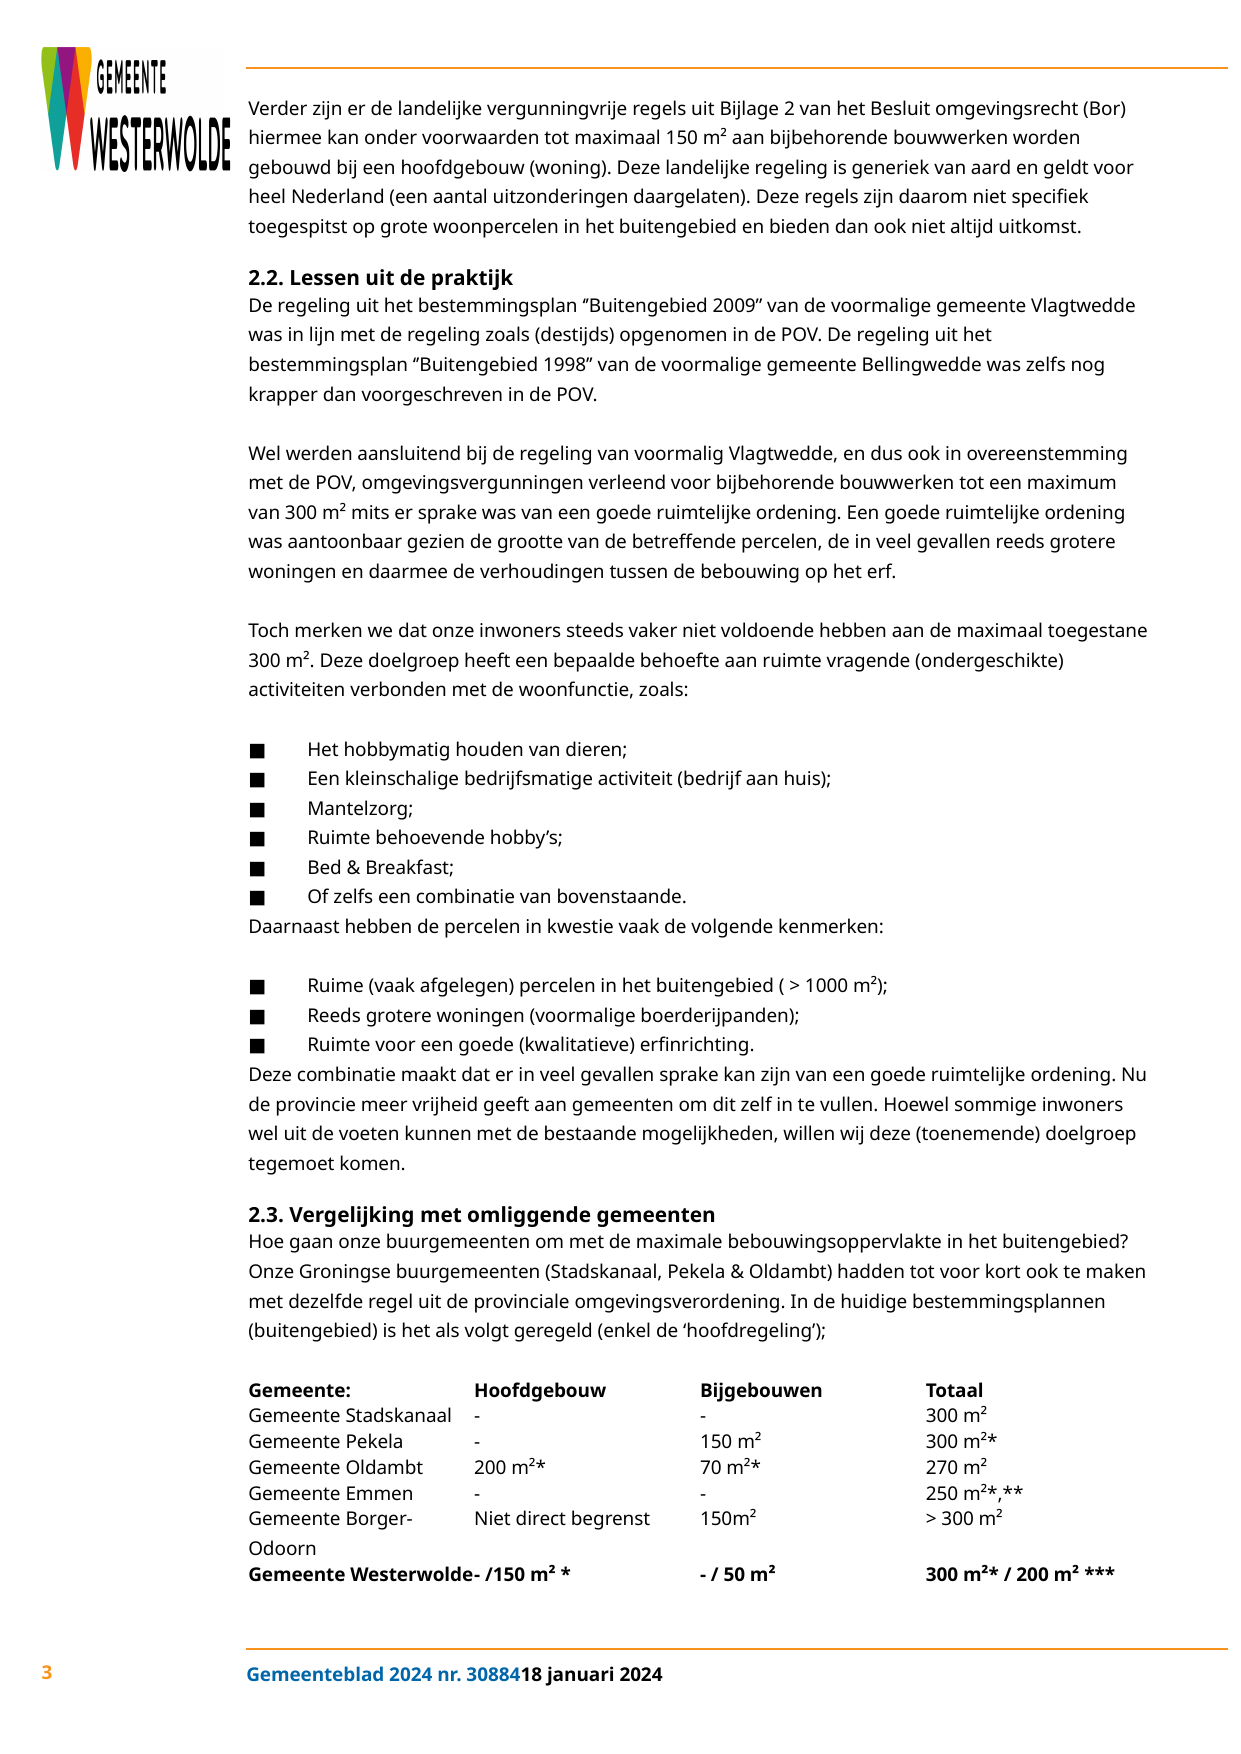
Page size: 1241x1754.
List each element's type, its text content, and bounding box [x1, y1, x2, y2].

list Reeds grotere woningen (voormalige boerderijpanden); [248, 1002, 1152, 1028]
table_cell - [700, 1480, 926, 1505]
list Ruimte voor een goede (kwalitatieve) erfinrichting. [248, 1032, 1152, 1057]
table_cell - / 50 m² [700, 1561, 926, 1586]
table_cell Gemeente Stadskanaal [248, 1403, 474, 1428]
table_cell - [700, 1403, 926, 1428]
table_cell > 300 m² [926, 1505, 1152, 1561]
list Een kleinschalige bedrijfsmatige activiteit (bedrijf aan huis); [248, 765, 1152, 791]
table_cell Gemeente Westerwolde [248, 1561, 474, 1586]
table_header Totaal [926, 1377, 1152, 1402]
table_cell - [474, 1428, 700, 1454]
list Ruime (vaak afgelegen) percelen in het buitengebied ( > 1000 m²); [248, 972, 1152, 998]
table_cell - [474, 1480, 700, 1505]
table_header Gemeente: [248, 1377, 474, 1402]
table_header Hoofdgebouw [474, 1377, 700, 1402]
table_cell 270 m² [926, 1454, 1152, 1480]
table_cell Gemeente Borger-Odoorn [248, 1505, 474, 1561]
list Of zelfs een combinatie van bovenstaande. [248, 884, 1152, 909]
picture [41, 47, 231, 172]
table_cell 70 m²* [700, 1454, 926, 1480]
text Hoe gaan onze buurgemeenten om met de maximale bebouwingsoppervlakte in het buitengebied? Onze Groningse buurgemeenten (Stadskanaal, Pekela & Oldambt) hadden tot voor kort ook te maken met dezelfde regel uit de provinciale omgevingsverordening. In de huidige bestemmingsplannen (buitengebied) is het als volgt geregeld (enkel de ‘hoofdregeling’); [248, 1229, 1152, 1343]
table_cell 200 m²* [474, 1454, 700, 1480]
table_cell - /150 m² * [474, 1561, 700, 1586]
table_cell Gemeente Pekela [248, 1428, 474, 1454]
table_header Bijgebouwen [700, 1377, 926, 1402]
table_cell 250 m²*,** [926, 1480, 1152, 1505]
list Het hobbymatig houden van dieren; [248, 736, 1152, 761]
text Deze combinatie maakt dat er in veel gevallen sprake kan zijn van een goede ruimtelijke ordening. Nu de provincie meer vrijheid geeft aan gemeenten om dit zelf in te vullen. Hoewel sommige inwoners wel uit de voeten kunnen met de bestaande mogelijkheden, willen wij deze (toenemende) doelgroep tegemoet komen. [248, 1061, 1152, 1176]
table_cell 150 m² [700, 1428, 926, 1454]
list Bed & Breakfast; [248, 854, 1152, 880]
table_cell 300 m² [926, 1403, 1152, 1428]
text 2.2. Lessen uit de praktijk [248, 263, 1152, 292]
table_cell Niet direct begrenst [474, 1505, 700, 1561]
list Mantelzorg; [248, 795, 1152, 821]
table_cell 300 m²* / 200 m² *** [926, 1561, 1152, 1586]
table_cell 150m² [700, 1505, 926, 1561]
table_cell - [474, 1403, 700, 1428]
text De regeling uit het bestemmingsplan ‘’Buitengebied 2009’’ van de voormalige gemeente Vlagtwedde was in lijn met de regeling zoals (destijds) opgenomen in de POV. De regeling uit het bestemmingsplan ‘’Buitengebied 1998’’ van de voormalige gemeente Bellingwedde was zelfs nog krapper dan voorgeschreven in de POV. [248, 292, 1152, 406]
text Toch merken we dat onze inwoners steeds vaker niet voldoende hebben aan de maximaal toegestane 300 m². Deze doelgroep heeft een bepaalde behoefte aan ruimte vragende (ondergeschikte) activiteiten verbonden met de woonfunctie, zoals: [248, 617, 1152, 702]
table_cell Gemeente Oldambt [248, 1454, 474, 1480]
table_cell Gemeente Emmen [248, 1480, 474, 1505]
text Verder zijn er de landelijke vergunningvrije regels uit Bijlage 2 van het Besluit omgevingsrecht (Bor) hiermee kan onder voorwaarden tot maximaal 150 m² aan bijbehorende bouwwerken worden gebouwd bij een hoofdgebouw (woning). Deze landelijke regeling is generiek van aard en geldt voor heel Nederland (een aantal uitzonderingen daargelaten). Deze regels zijn daarom niet specifiek toegespitst op grote woonpercelen in het buitengebied en bieden dan ook niet altijd uitkomst. [248, 95, 1152, 239]
text 2.3. Vergelijking met omliggende gemeenten [248, 1200, 1152, 1229]
list Ruimte behoevende hobby’s; [248, 824, 1152, 850]
text Daarnaast hebben de percelen in kwestie vaak de volgende kenmerken: [248, 913, 1152, 939]
text Wel werden aansluitend bij de regeling van voormalig Vlagtwedde, en dus ook in overeenstemming met de POV, omgevingsvergunningen verleend voor bijbehorende bouwwerken tot een maximum van 300 m² mits er sprake was van een goede ruimtelijke ordening. Een goede ruimtelijke ordening was aantoonbaar gezien de grootte van de betreffende percelen, de in veel gevallen reeds grotere woningen en daarmee de verhoudingen tussen de bebouwing op het erf. [248, 440, 1152, 584]
table_cell 300 m²* [926, 1428, 1152, 1454]
